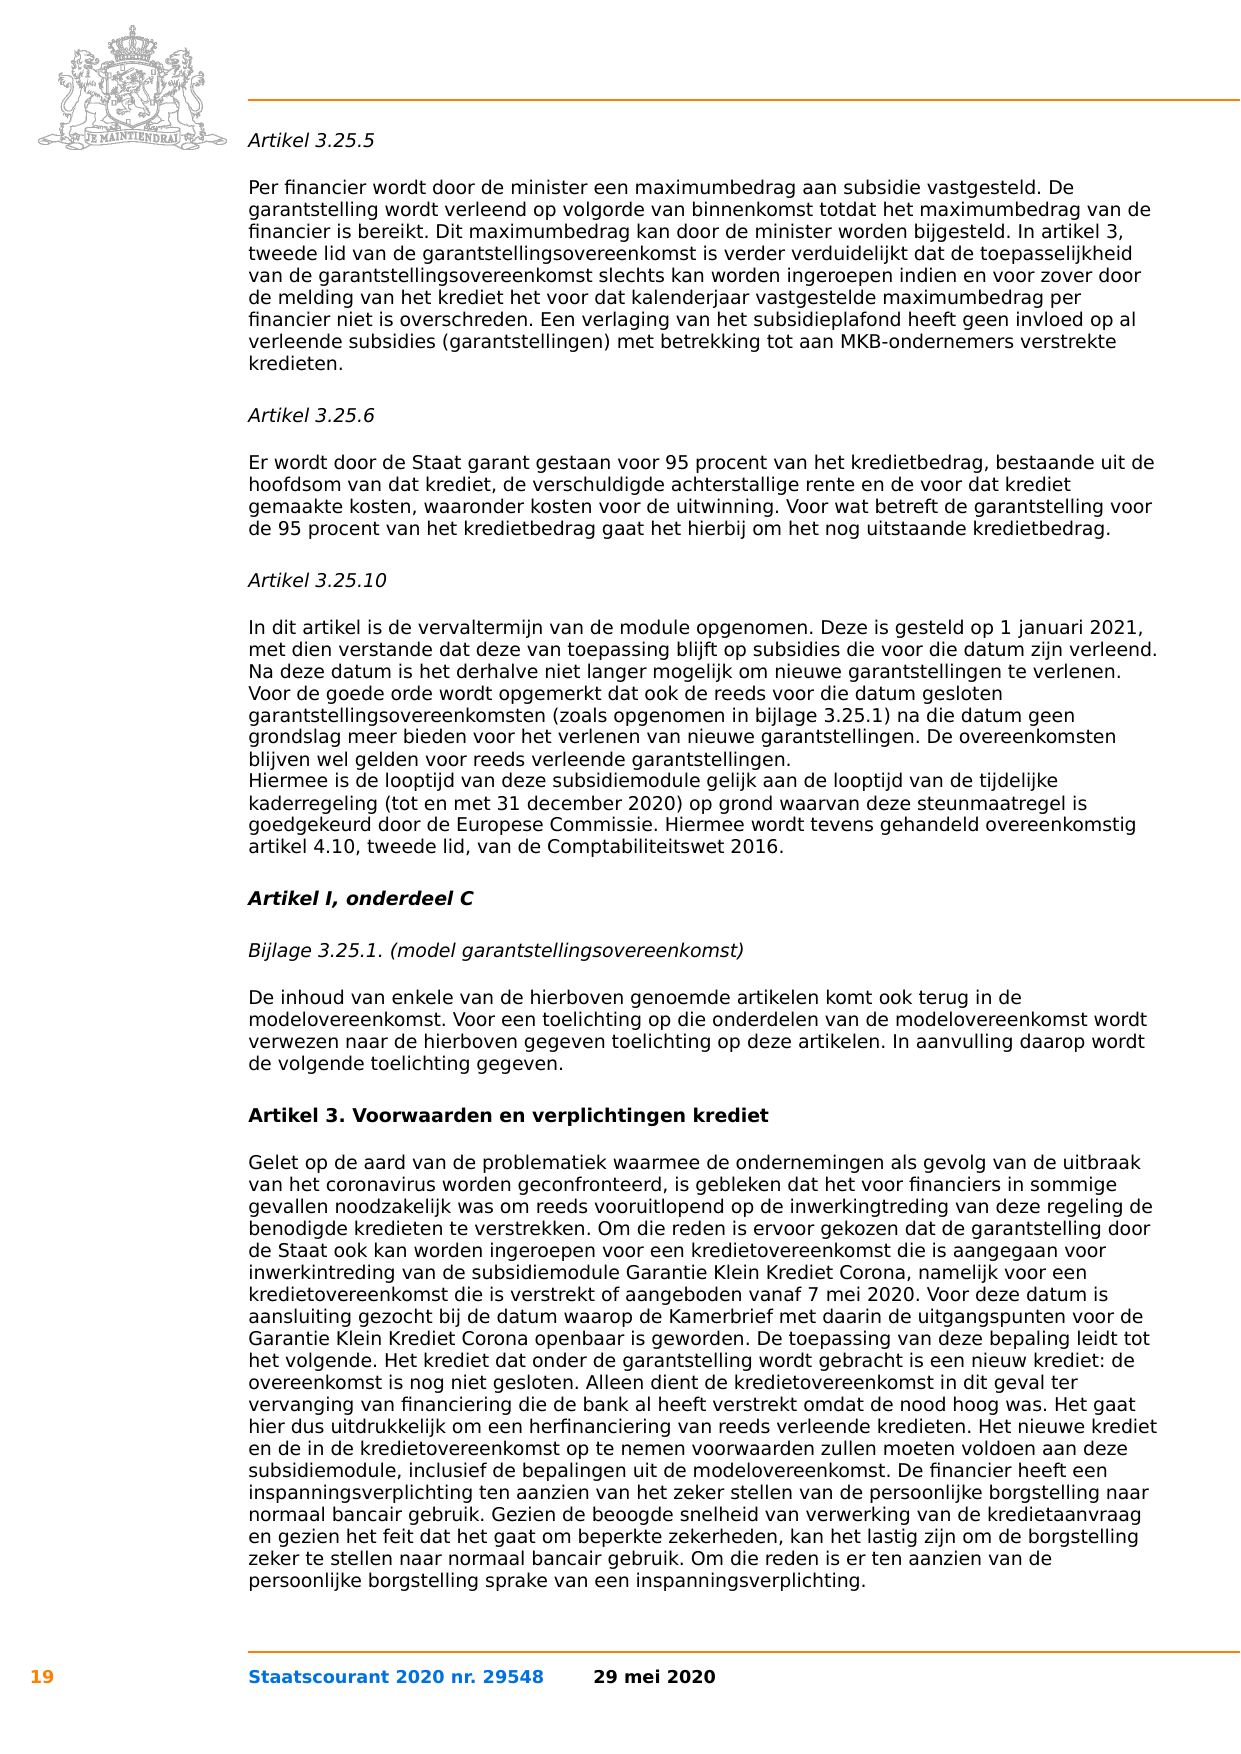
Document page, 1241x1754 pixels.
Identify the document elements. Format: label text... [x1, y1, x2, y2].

subtitle Artikel 3.25.6 [248, 405, 1163, 427]
subtitle Artikel 3. Voorwaarden en verplichtingen krediet [248, 1105, 1163, 1127]
text Er wordt door de Staat garant gestaan voor 95 procent van het kredietbedrag, bestaande uit de hoofdsom van dat krediet, de verschuldigde achterstallige rente en de voor dat krediet gemaakte kosten, waaronder kosten voor de uitwinning. Voor wat betreft de garantstelling voor de 95 procent van het kredietbedrag gaat het hierbij om het nog uitstaande kredietbedrag. [248, 452, 1163, 539]
subtitle Artikel I, onderdeel C [248, 888, 1163, 910]
subtitle Artikel 3.25.10 [248, 569, 1163, 592]
picture [38, 25, 227, 150]
text De inhoud van enkele van de hierboven genoemde artikelen komt ook terug in de modelovereenkomst. Voor een toelichting op die onderdelen van de modelovereenkomst wordt verwezen naar de hierboven gegeven toelichting op deze artikelen. In aanvulling daarop wordt de volgende toelichting gegeven. [248, 987, 1163, 1075]
subtitle Artikel 3.25.5 [248, 130, 1163, 152]
text In dit artikel is de vervaltermijn van de module opgenomen. Deze is gesteld op 1 januari 2021, met dien verstande dat deze van toepassing blijft op subsidies die voor die datum zijn verleend. Na deze datum is het derhalve niet langer mogelijk om nieuwe garantstellingen te verlenen. Voor de goede orde wordt opgemerkt dat ook de reeds voor die datum gesloten garantstellingsovereenkomsten (zoals opgenomen in bijlage 3.25.1) na die datum geen grondslag meer bieden voor het verlenen van nieuwe garantstellingen. De overeenkomsten blijven wel gelden voor reeds verleende garantstellingen. [248, 617, 1163, 770]
text Per financier wordt door de minister een maximumbedrag aan subsidie vastgesteld. De garantstelling wordt verleend op volgorde van binnenkomst totdat het maximumbedrag van de financier is bereikt. Dit maximumbedrag kan door de minister worden bijgesteld. In artikel 3, tweede lid van de garantstellingsovereenkomst is verder verduidelijkt dat de toepasselijkheid van de garantstellingsovereenkomst slechts kan worden ingeroepen indien en voor zover door de melding van het krediet het voor dat kalenderjaar vastgestelde maximumbedrag per financier niet is overschreden. Een verlaging van het subsidieplafond heeft geen invloed op al verleende subsidies (garantstellingen) met betrekking tot aan MKB-ondernemers verstrekte kredieten. [248, 177, 1163, 375]
text Gelet op de aard van de problematiek waarmee de ondernemingen als gevolg van de uitbraak van het coronavirus worden geconfronteerd, is gebleken dat het voor financiers in sommige gevallen noodzakelijk was om reeds vooruitlopend op de inwerkingtreding van deze regeling de benodigde kredieten te verstrekken. Om die reden is ervoor gekozen dat de garantstelling door de Staat ook kan worden ingeroepen voor een kredietovereenkomst die is aangegaan voor inwerkintreding van de subsidiemodule Garantie Klein Krediet Corona, namelijk voor een kredietovereenkomst die is verstrekt of aangeboden vanaf 7 mei 2020. Voor deze datum is aansluiting gezocht bij de datum waarop de Kamerbrief met daarin de uitgangspunten voor de Garantie Klein Krediet Corona openbaar is geworden. De toepassing van deze bepaling leidt tot het volgende. Het krediet dat onder de garantstelling wordt gebracht is een nieuw krediet: de overeenkomst is nog niet gesloten. Alleen dient de kredietovereenkomst in dit geval ter vervanging van financiering die de bank al heeft verstrekt omdat de nood hoog was. Het gaat hier dus uitdrukkelijk om een herfinanciering van reeds verleende kredieten. Het nieuwe krediet en de in de kredietovereenkomst op te nemen voorwaarden zullen moeten voldoen aan deze subsidiemodule, inclusief de bepalingen uit de modelovereenkomst. De financier heeft een inspanningsverplichting ten aanzien van het zeker stellen van de persoonlijke borgstelling naar normaal bancair gebruik. Gezien de beoogde snelheid van verwerking van de kredietaanvraag en gezien het feit dat het gaat om beperkte zekerheden, kan het lastig zijn om de borgstelling zeker te stellen naar normaal bancair gebruik. Om die reden is er ten aanzien van de persoonlijke borgstelling sprake van een inspanningsverplichting. [248, 1152, 1163, 1592]
text Hiermee is de looptijd van deze subsidiemodule gelijk aan de looptijd van de tijdelijke kaderregeling (tot en met 31 december 2020) op grond waarvan deze steunmaatregel is goedgekeurd door de Europese Commissie. Hiermee wordt tevens gehandeld overeenkomstig artikel 4.10, tweede lid, van de Comptabiliteitswet 2016. [248, 770, 1163, 858]
subtitle Bijlage 3.25.1. (model garantstellingsovereenkomst) [248, 940, 1163, 962]
